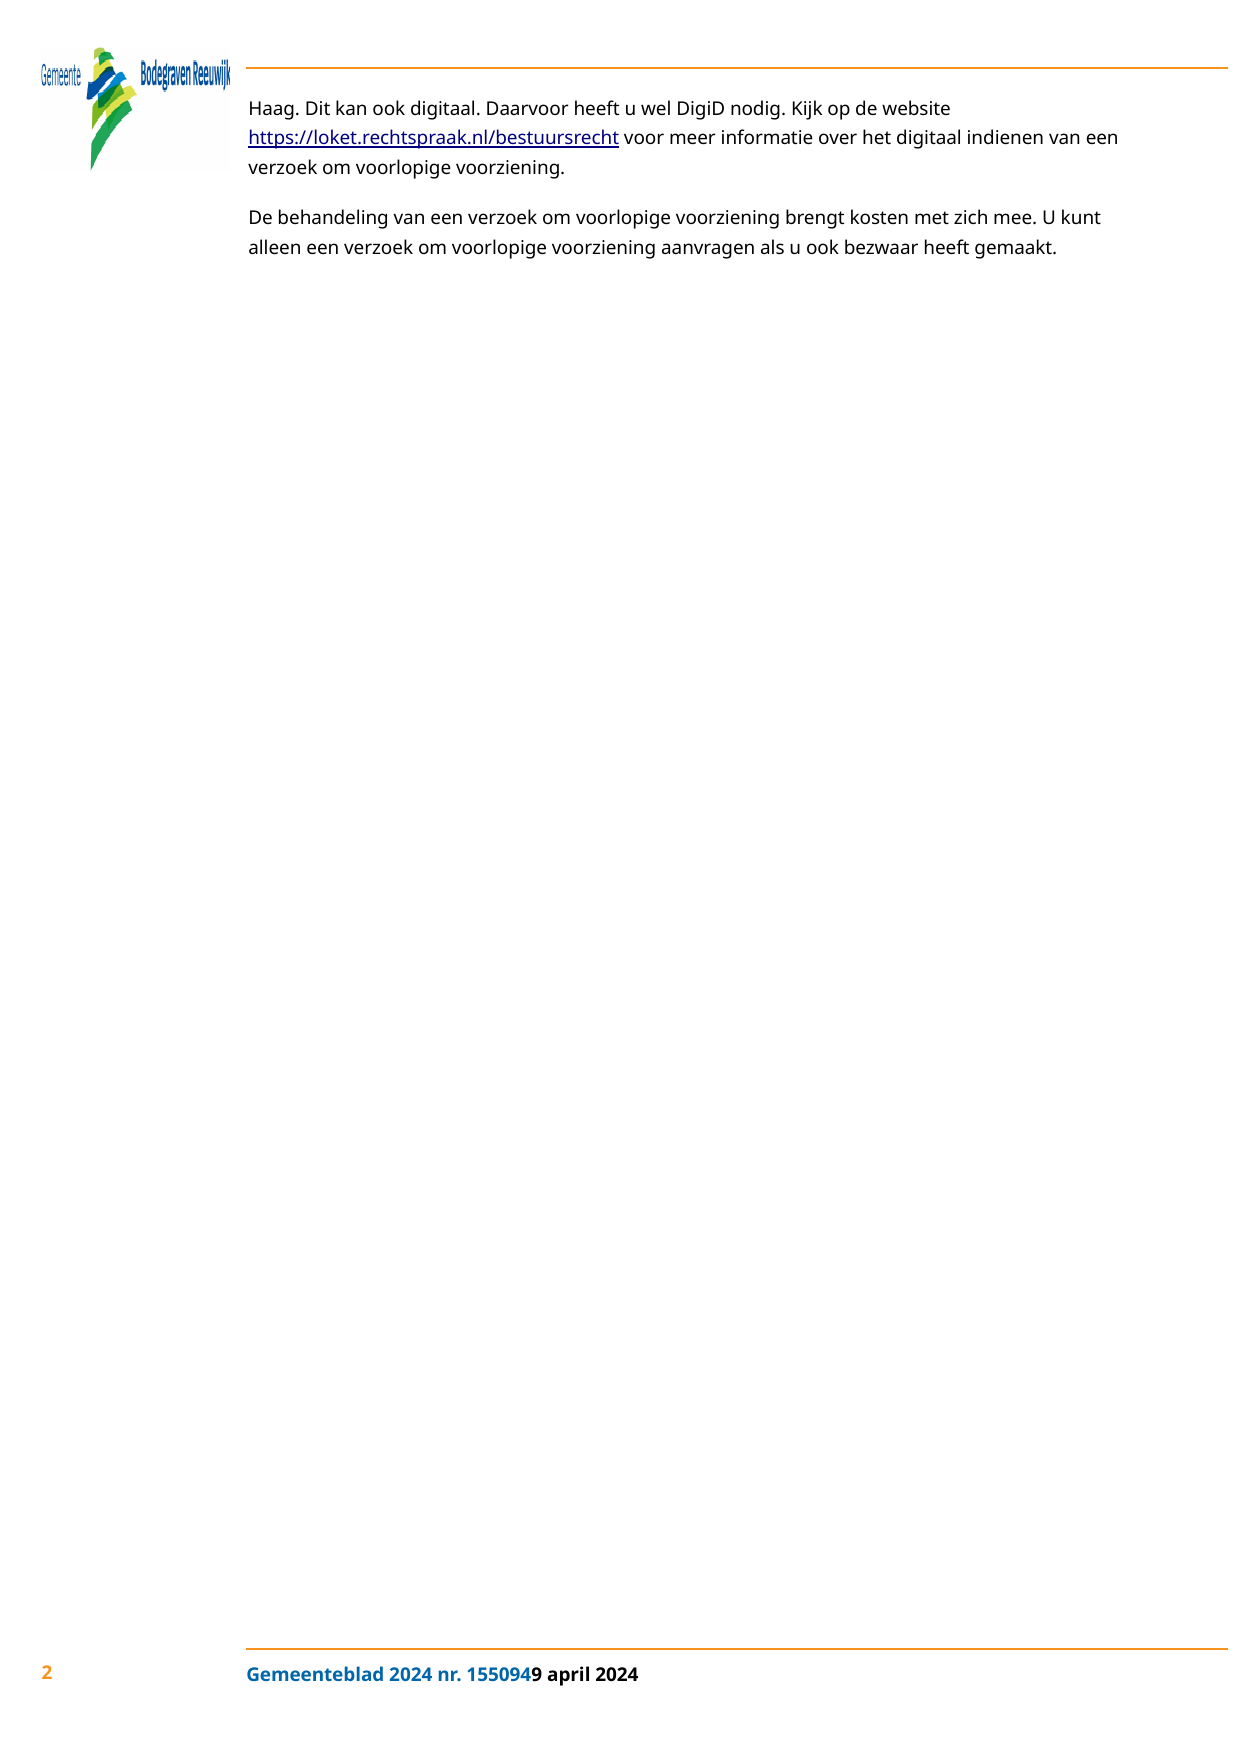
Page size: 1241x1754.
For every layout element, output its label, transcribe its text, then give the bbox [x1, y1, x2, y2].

text De behandeling van een verzoek om voorlopige voorziening brengt kosten met zich mee. U kunt alleen een verzoek om voorlopige voorziening aanvragen als u ook bezwaar heeft gemaakt. [248, 204, 1152, 260]
text Haag. Dit kan ook digitaal. Daarvoor heeft u wel DigiD nodig. Kijk op de website https://loket.rechtspraak.nl/bestuursrecht voor meer informatie over het digitaal indienen van een verzoek om voorlopige voorziening. [248, 95, 1152, 180]
picture [41, 47, 231, 172]
